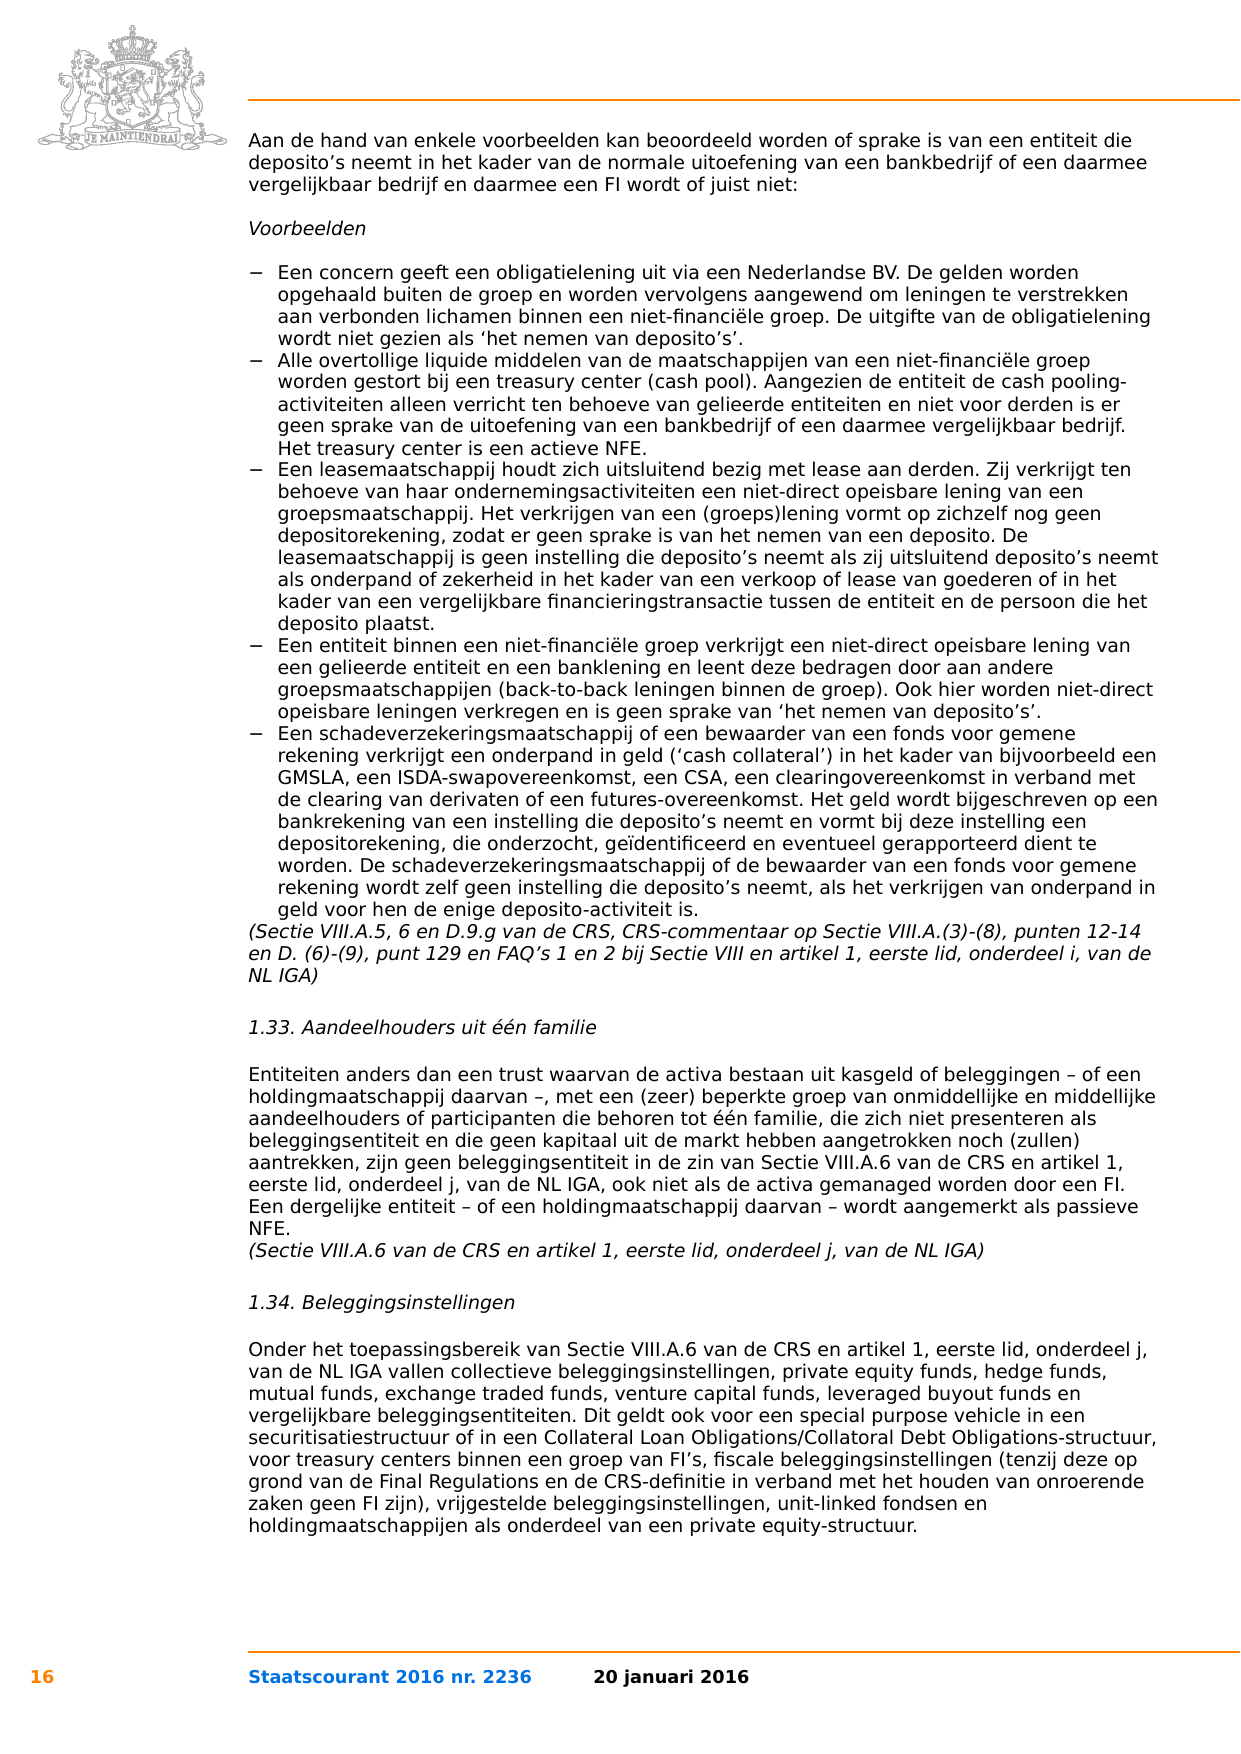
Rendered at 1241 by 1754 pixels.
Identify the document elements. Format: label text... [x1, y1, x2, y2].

picture [38, 25, 227, 150]
text (Sectie VIII.A.5, 6 en D.9.g van de CRS, CRS-commentaar op Sectie VIII.A.(3)-(8), punten 12-14 en D. (6)-(9), punt 129 en FAQ’s 1 en 2 bij Sectie VIII en artikel 1, eerste lid, onderdeel i, van de NL IGA) [248, 921, 1163, 987]
text − Een schadeverzekeringsmaatschappij of een bewaarder van een fonds voor gemene rekening verkrijgt een onderpand in geld (‘cash collateral’) in het kader van bijvoorbeeld een GMSLA, een ISDA-swapovereenkomst, een CSA, een clearingovereenkomst in verband met de clearing van derivaten of een futures-overeenkomst. Het geld wordt bijgeschreven op een bankrekening van een instelling die deposito’s neemt en vormt bij deze instelling een depositorekening, die onderzocht, geïdentificeerd en eventueel gerapporteerd dient te worden. De schadeverzekeringsmaatschappij of de bewaarder van een fonds voor gemene rekening wordt zelf geen instelling die deposito’s neemt, als het verkrijgen van onderpand in geld voor hen de enige deposito-activiteit is. [248, 723, 1163, 921]
text − Alle overtollige liquide middelen van de maatschappijen van een niet-financiële groep worden gestort bij een treasury center (cash pool). Aangezien de entiteit de cash pooling-activiteiten alleen verricht ten behoeve van gelieerde entiteiten en niet voor derden is er geen sprake van de uitoefening van een bankbedrijf of een daarmee vergelijkbaar bedrijf. Het treasury center is een actieve NFE. [248, 349, 1163, 459]
text Aan de hand van enkele voorbeelden kan beoordeeld worden of sprake is van een entiteit die deposito’s neemt in het kader van de normale uitoefening van een bankbedrijf of een daarmee vergelijkbaar bedrijf en daarmee een FI wordt of juist niet: [248, 130, 1163, 196]
text − Een concern geeft een obligatielening uit via een Nederlandse BV. De gelden worden opgehaald buiten de groep en worden vervolgens aangewend om leningen te verstrekken aan verbonden lichamen binnen een niet-financiële groep. De uitgifte van de obligatielening wordt niet gezien als ‘het nemen van deposito’s’. [248, 262, 1163, 349]
text Entiteiten anders dan een trust waarvan de activa bestaan uit kasgeld of beleggingen – of een holdingmaatschappij daarvan –, met een (zeer) beperkte groep van onmiddellijke en middellijke aandeelhouders of participanten die behoren tot één familie, die zich niet presenteren als beleggingsentiteit en die geen kapitaal uit de markt hebben aangetrokken noch (zullen) aantrekken, zijn geen beleggingsentiteit in de zin van Sectie VIII.A.6 van de CRS en artikel 1, eerste lid, onderdeel j, van de NL IGA, ook niet als de activa gemanaged worden door een FI. Een dergelijke entiteit – of een holdingmaatschappij daarvan – wordt aangemerkt als passieve NFE. [248, 1064, 1163, 1240]
text − Een entiteit binnen een niet-financiële groep verkrijgt een niet-direct opeisbare lening van een gelieerde entiteit en een banklening en leent deze bedragen door aan andere groepsmaatschappijen (back-to-back leningen binnen de groep). Ook hier worden niet-direct opeisbare leningen verkregen en is geen sprake van ‘het nemen van deposito’s’. [248, 635, 1163, 723]
text − Een leasemaatschappij houdt zich uitsluitend bezig met lease aan derden. Zij verkrijgt ten behoeve van haar ondernemingsactiviteiten een niet-direct opeisbare lening van een groepsmaatschappij. Het verkrijgen van een (groeps)lening vormt op zichzelf nog geen depositorekening, zodat er geen sprake is van het nemen van een deposito. De leasemaatschappij is geen instelling die deposito’s neemt als zij uitsluitend deposito’s neemt als onderpand of zekerheid in het kader van een verkoop of lease van goederen of in het kader van een vergelijkbare financieringstransactie tussen de entiteit en de persoon die het deposito plaatst. [248, 459, 1163, 635]
text Onder het toepassingsbereik van Sectie VIII.A.6 van de CRS en artikel 1, eerste lid, onderdeel j, van de NL IGA vallen collectieve beleggingsinstellingen, private equity funds, hedge funds, mutual funds, exchange traded funds, venture capital funds, leveraged buyout funds en vergelijkbare beleggingsentiteiten. Dit geldt ook voor een special purpose vehicle in een securitisatiestructuur of in een Collateral Loan Obligations/Collatoral Debt Obligations-structuur, voor treasury centers binnen een groep van FI’s, fiscale beleggingsinstellingen (tenzij deze op grond van de Final Regulations en de CRS-definitie in verband met het houden van onroerende zaken geen FI zijn), vrijgestelde beleggingsinstellingen, unit-linked fondsen en holdingmaatschappijen als onderdeel van een private equity-structuur. [248, 1339, 1163, 1536]
subtitle 1.34. Beleggingsinstellingen [248, 1292, 1163, 1314]
subtitle 1.33. Aandeelhouders uit één familie [248, 1017, 1163, 1039]
subtitle Voorbeelden [248, 218, 1163, 240]
text (Sectie VIII.A.6 van de CRS en artikel 1, eerste lid, onderdeel j, van de NL IGA) [248, 1240, 1163, 1262]
